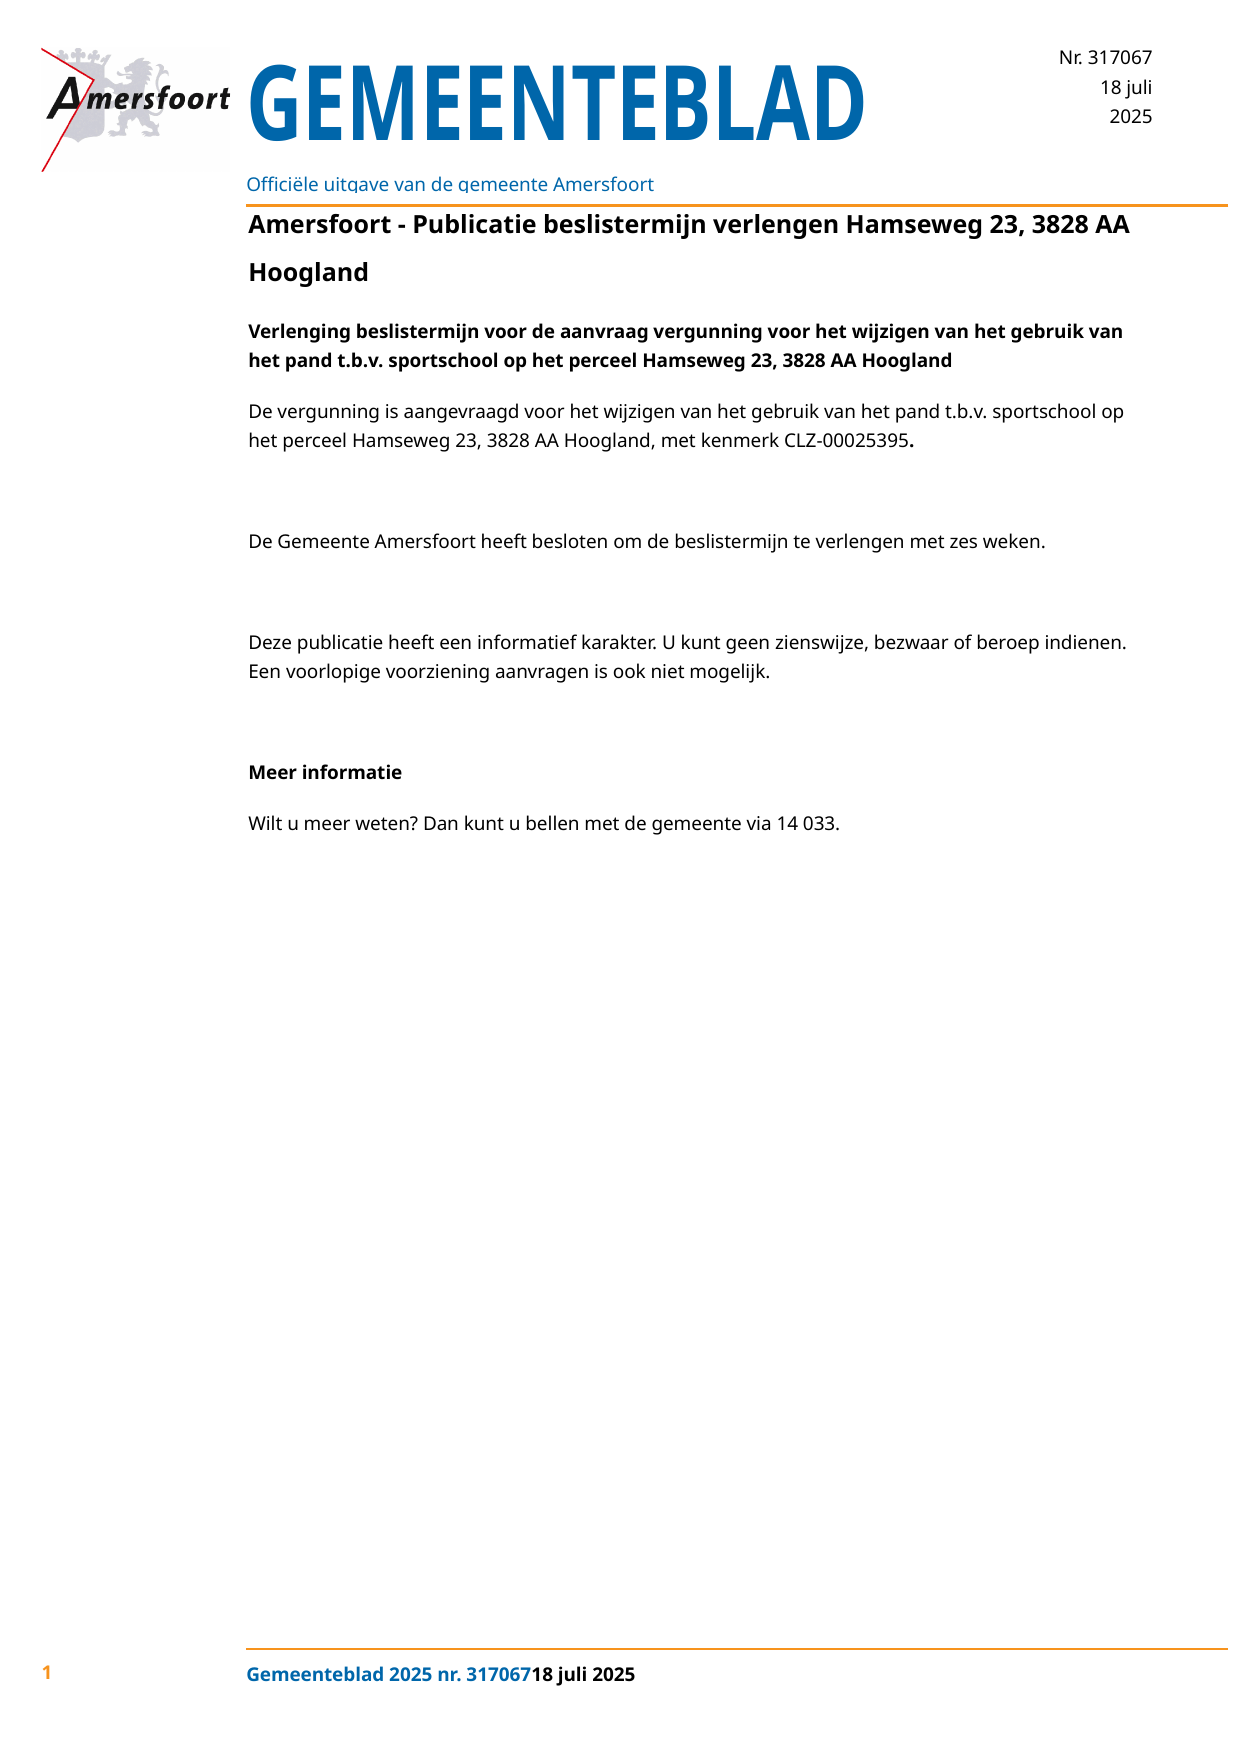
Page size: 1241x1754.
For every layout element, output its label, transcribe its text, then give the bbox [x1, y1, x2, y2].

text Meer informatie [248, 759, 1152, 785]
text Amersfoort - Publicatie beslistermijn verlengen Hamseweg 23, 3828 AA Hoogland [248, 207, 1152, 288]
picture [41, 47, 231, 172]
text De Gemeente Amersfoort heeft besloten om de beslistermijn te verlengen met zes weken. [248, 528, 1152, 554]
text Wilt u meer weten? Dan kunt u bellen met de gemeente via 14 033. [248, 810, 1152, 836]
text Deze publicatie heeft een informatief karakter. U kunt geen zienswijze, bezwaar of beroep indienen. Een voorlopige voorziening aanvragen is ook niet mogelijk. [248, 629, 1152, 684]
text Verlenging beslistermijn voor de aanvraag vergunning voor het wijzigen van het gebruik van het pand t.b.v. sportschool op het perceel Hamseweg 23, 3828 AA Hoogland [248, 318, 1152, 373]
text De vergunning is aangevraagd voor het wijzigen van het gebruik van het pand t.b.v. sportschool op het perceel Hamseweg 23, 3828 AA Hoogland, met kenmerk CLZ-00025395. [248, 398, 1152, 453]
